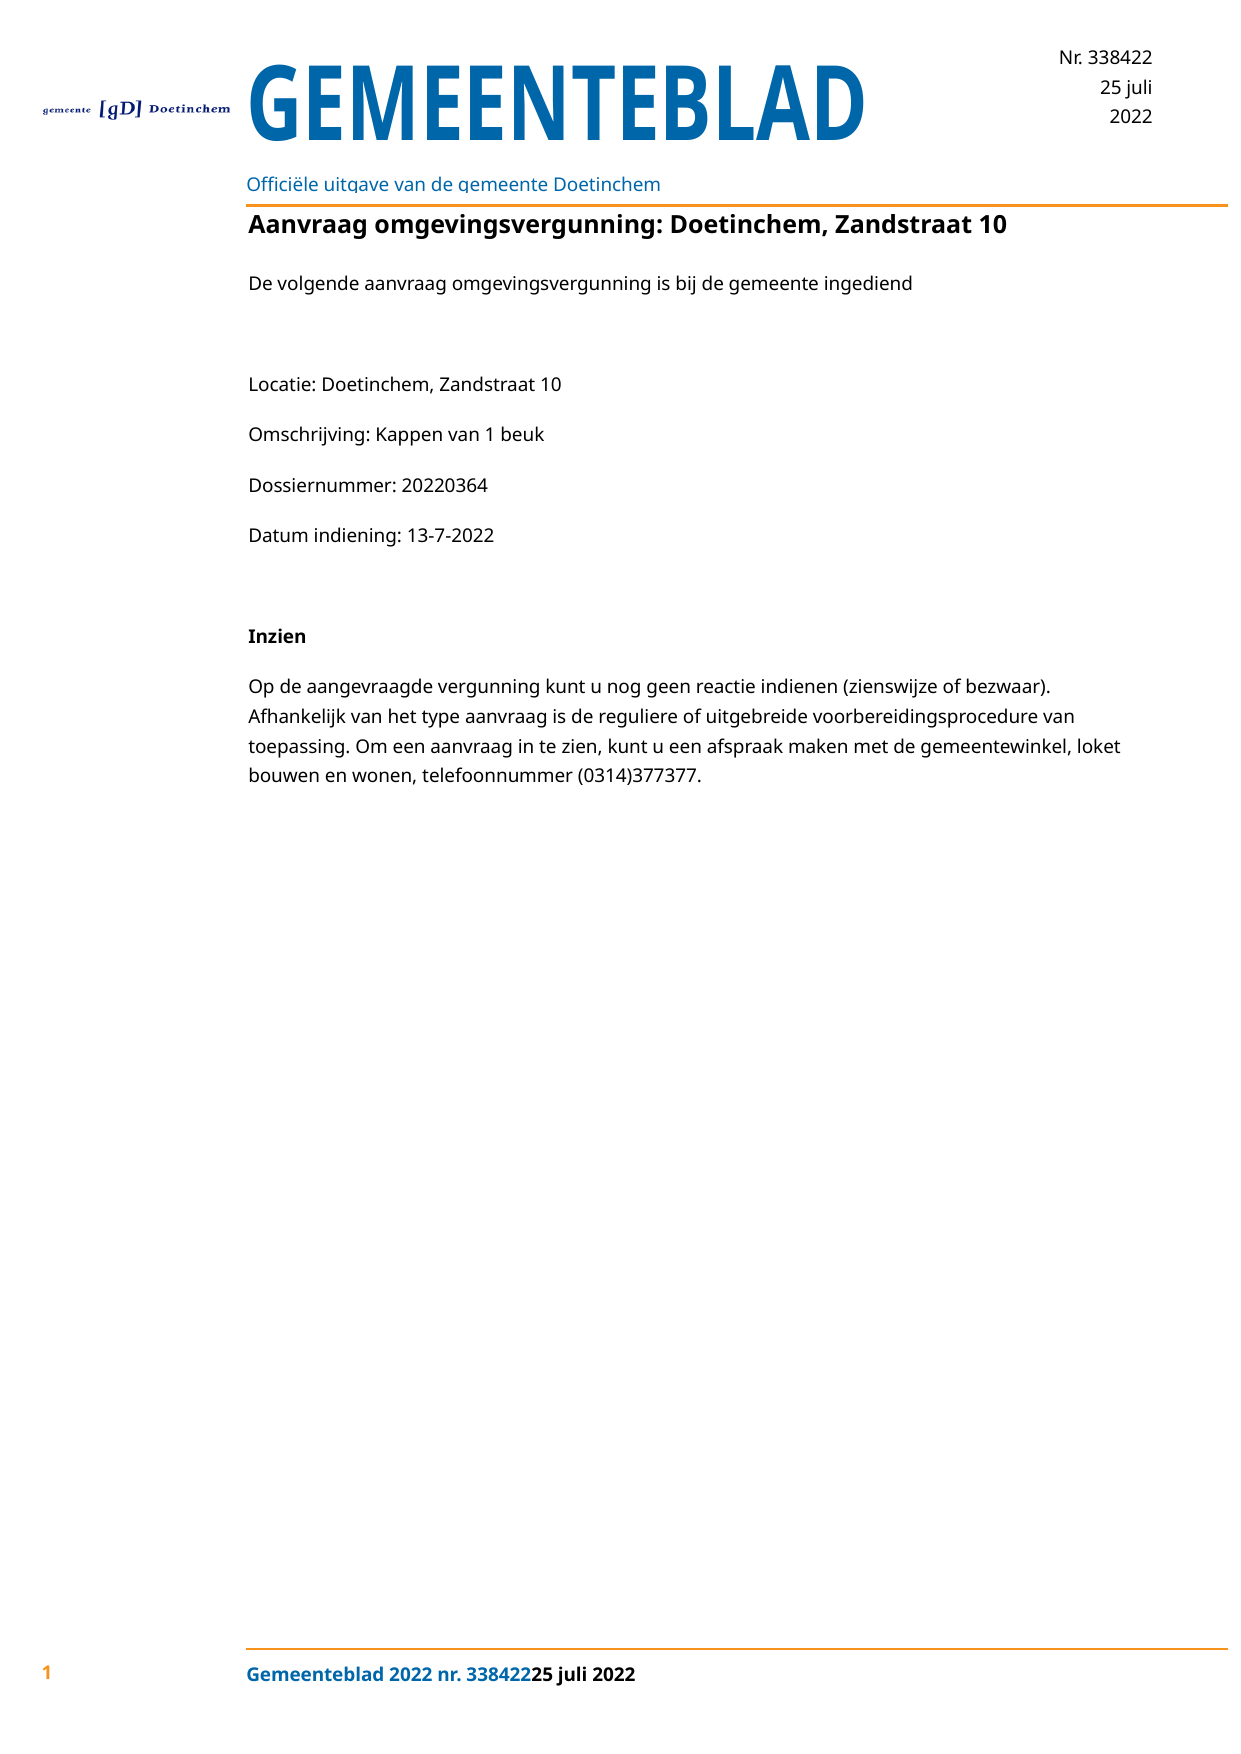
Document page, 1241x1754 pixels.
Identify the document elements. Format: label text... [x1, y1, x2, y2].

text Aanvraag omgevingsvergunning: Doetinchem, Zandstraat 10 [248, 207, 1152, 241]
text Inzien [248, 623, 1152, 649]
text Dossiernummer: 20220364 [248, 472, 1152, 498]
text Omschrijving: Kappen van 1 beuk [248, 422, 1152, 447]
text Op de aangevraagde vergunning kunt u nog geen reactie indienen (zienswijze of bezwaar). Afhankelijk van het type aanvraag is de reguliere of uitgebreide voorbereidingsprocedure van toepassing. Om een aanvraag in te zien, kunt u een afspraak maken met de gemeentewinkel, loket bouwen en wonen, telefoonnummer (0314)377377. [248, 674, 1152, 788]
text Locatie: Doetinchem, Zandstraat 10 [248, 371, 1152, 397]
text Datum indiening: 13-7-2022 [248, 522, 1152, 548]
picture [41, 47, 231, 172]
text De volgende aanvraag omgevingsvergunning is bij de gemeente ingediend [248, 270, 1152, 296]
